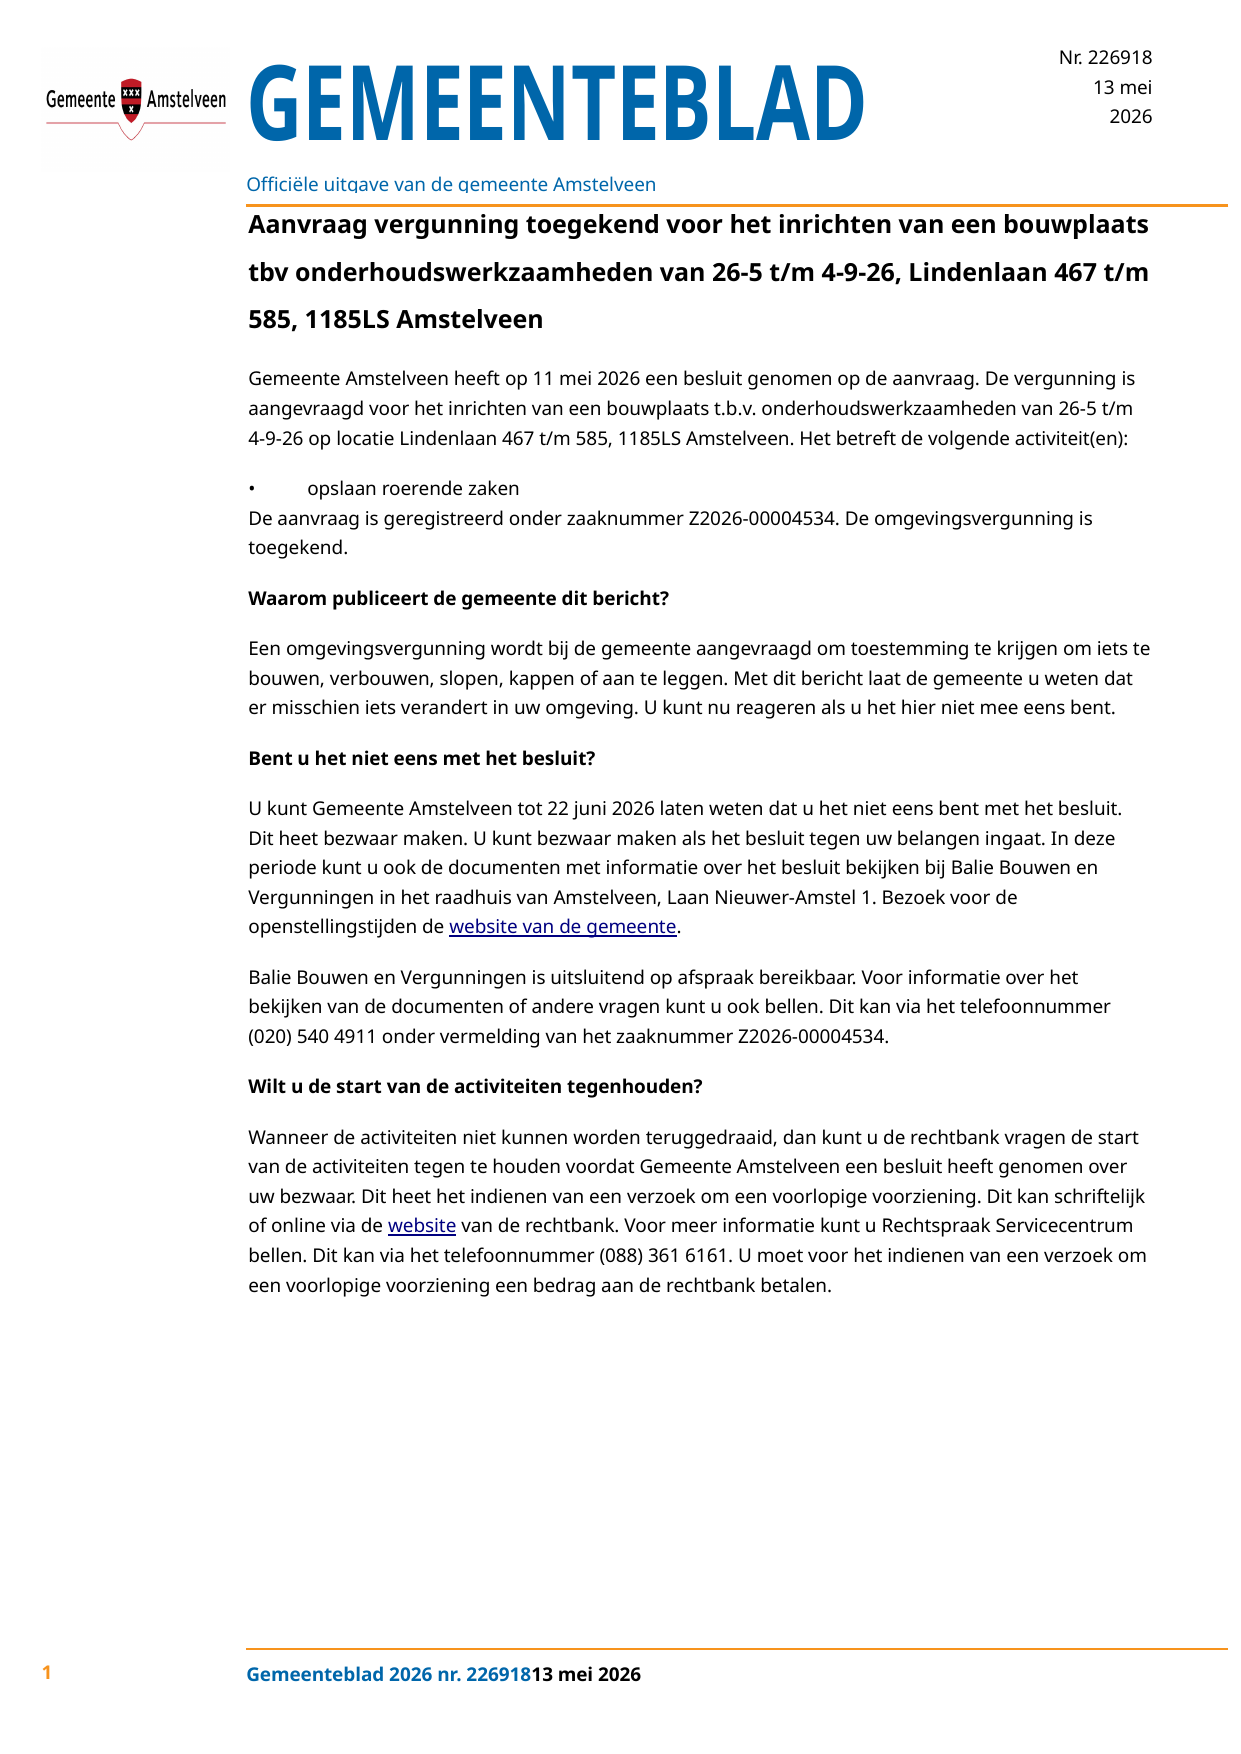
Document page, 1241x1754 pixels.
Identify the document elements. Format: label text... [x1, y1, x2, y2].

text Aanvraag vergunning toegekend voor het inrichten van een bouwplaats tbv onderhoudswerkzaamheden van 26-5 t/m 4-9-26, Lindenlaan 467 t/m 585, 1185LS Amstelveen [248, 207, 1152, 336]
text Balie Bouwen en Vergunningen is uitsluitend op afspraak bereikbaar. Voor informatie over het bekijken van de documenten of andere vragen kunt u ook bellen. Dit kan via het telefoonnummer (020) 540 4911 onder vermelding van het zaaknummer Z2026-00004534. [248, 964, 1152, 1049]
text De aanvraag is geregistreerd onder zaaknummer Z2026-00004534. De omgevingsvergunning is toegekend. [248, 505, 1152, 560]
text Waarom publiceert de gemeente dit bericht? [248, 585, 1152, 610]
list opslaan roerende zaken [248, 475, 1152, 501]
text U kunt Gemeente Amstelveen tot 22 juni 2026 laten weten dat u het niet eens bent met het besluit. Dit heet bezwaar maken. U kunt bezwaar maken als het besluit tegen uw belangen ingaat. In deze periode kunt u ook de documenten met informatie over het besluit bekijken bij Balie Bouwen en Vergunningen in het raadhuis van Amstelveen, Laan Nieuwer-Amstel 1. Bezoek voor de openstellingstijden de website van de gemeente. [248, 795, 1152, 939]
text Wilt u de start van de activiteiten tegenhouden? [248, 1073, 1152, 1099]
text Een omgevingsvergunning wordt bij de gemeente aangevraagd om toestemming te krijgen om iets te bouwen, verbouwen, slopen, kappen of aan te leggen. Met dit bericht laat de gemeente u weten dat er misschien iets verandert in uw omgeving. U kunt nu reageren als u het hier niet mee eens bent. [248, 635, 1152, 720]
text Bent u het niet eens met het besluit? [248, 745, 1152, 770]
text Wanneer de activiteiten niet kunnen worden teruggedraaid, dan kunt u de rechtbank vragen de start van de activiteiten tegen te houden voordat Gemeente Amstelveen een besluit heeft genomen over uw bezwaar. Dit heet het indienen van een verzoek om een voorlopige voorziening. Dit kan schriftelijk of online via de website van de rechtbank. Voor meer informatie kunt u Rechtspraak Servicecentrum bellen. Dit kan via het telefoonnummer (088) 361 6161. U moet voor het indienen van een verzoek om een voorlopige voorziening een bedrag aan de rechtbank betalen. [248, 1124, 1152, 1297]
text Gemeente Amstelveen heeft op 11 mei 2026 een besluit genomen op de aanvraag. De vergunning is aangevraagd voor het inrichten van een bouwplaats t.b.v. onderhoudswerkzaamheden van 26-5 t/m 4-9-26 op locatie Lindenlaan 467 t/m 585, 1185LS Amstelveen. Het betreft de volgende activiteit(en): [248, 366, 1152, 450]
picture [41, 47, 231, 172]
